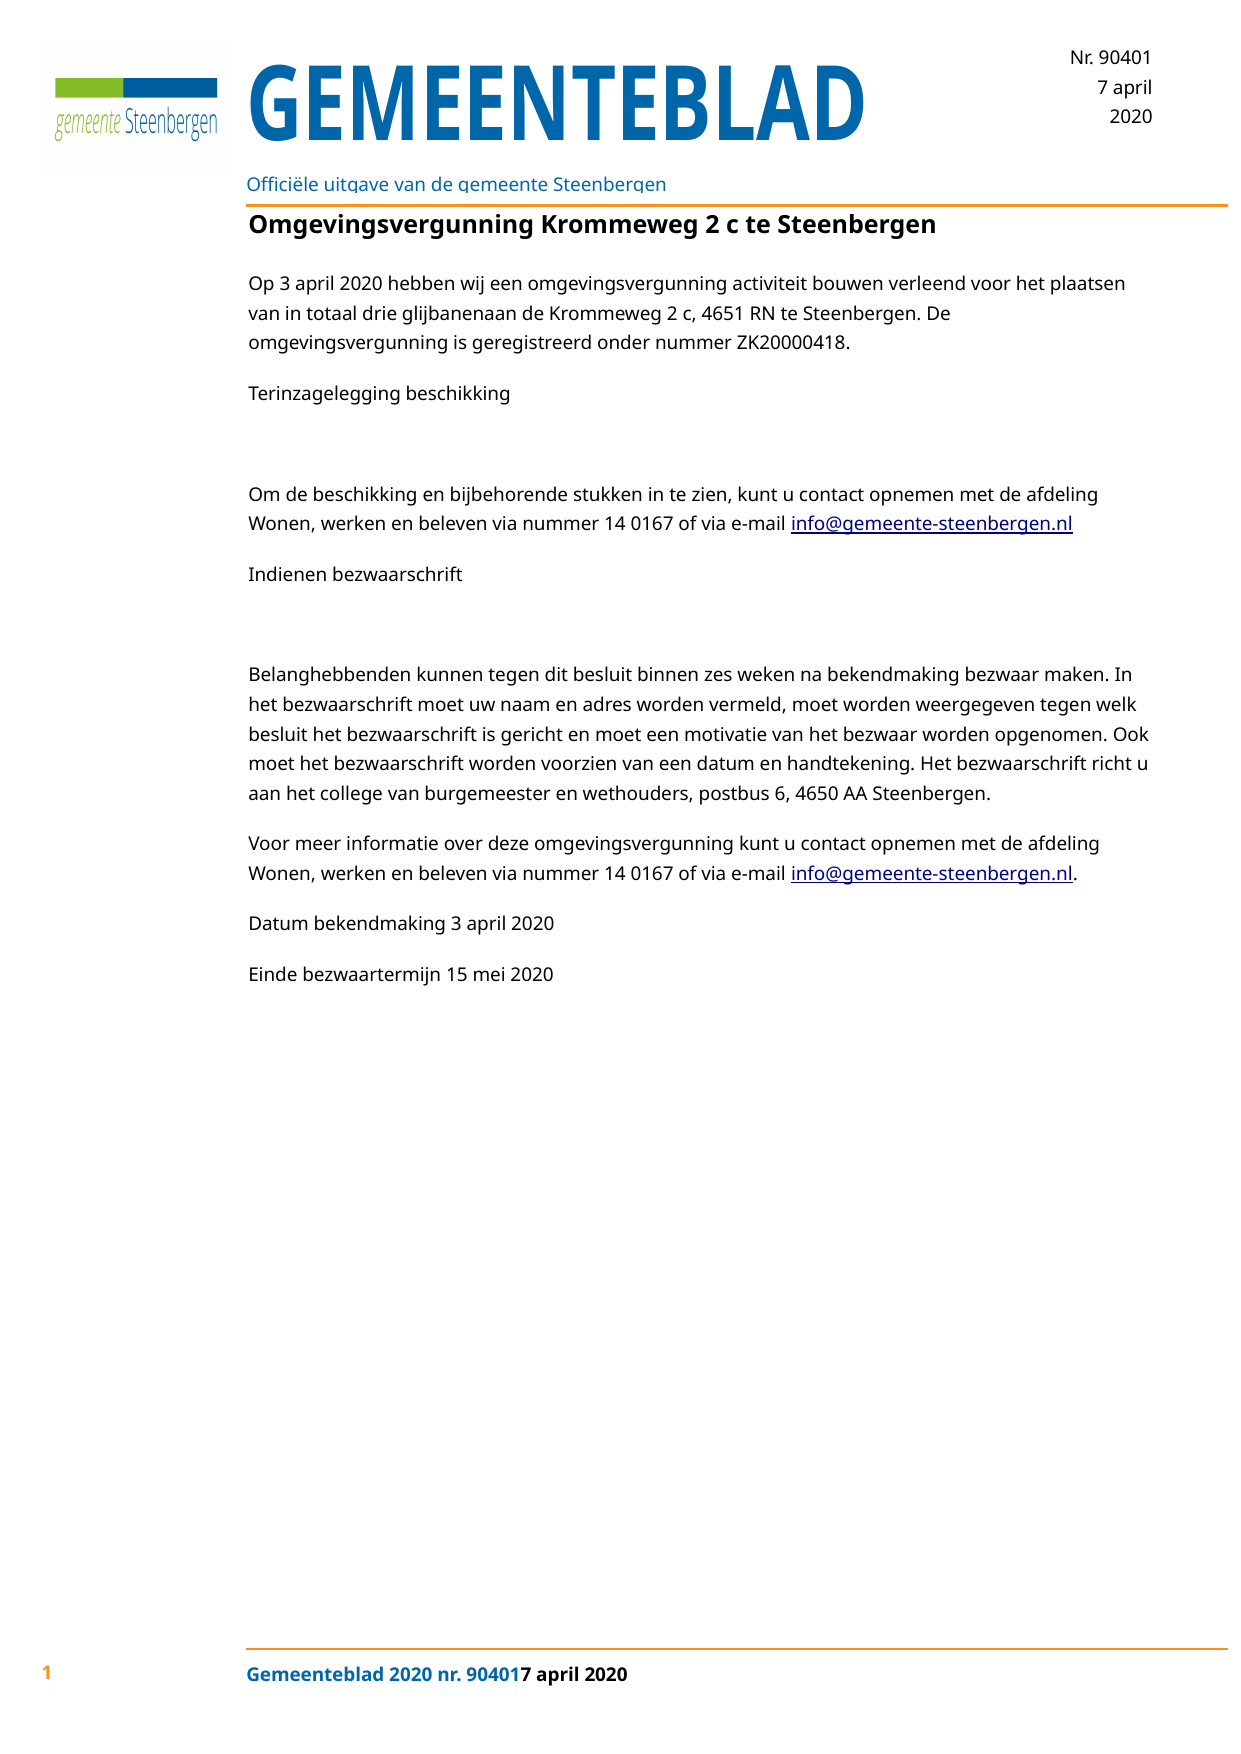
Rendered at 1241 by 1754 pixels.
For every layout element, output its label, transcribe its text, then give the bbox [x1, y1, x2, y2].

text Indienen bezwaarschrift [248, 561, 1152, 586]
text Belanghebbenden kunnen tegen dit besluit binnen zes weken na bekendmaking bezwaar maken. In het bezwaarschrift moet uw naam en adres worden vermeld, moet worden weergegeven tegen welk besluit het bezwaarschrift is gericht en moet een motivatie van het bezwaar worden opgenomen. Ook moet het bezwaarschrift worden voorzien van een datum en handtekening. Het bezwaarschrift richt u aan het college van burgemeester en wethouders, postbus 6, 4650 AA Steenbergen. [248, 662, 1152, 806]
text Voor meer informatie over deze omgevingsvergunning kunt u contact opnemen met de afdeling Wonen, werken en beleven via nummer 14 0167 of via e-mail info@gemeente-steenbergen.nl. [248, 830, 1152, 886]
text Einde bezwaartermijn 15 mei 2020 [248, 961, 1152, 986]
text Om de beschikking en bijbehorende stukken in te zien, kunt u contact opnemen met de afdeling Wonen, werken en beleven via nummer 14 0167 of via e-mail info@gemeente-steenbergen.nl [248, 481, 1152, 536]
text Omgevingsvergunning Krommeweg 2 c te Steenbergen [248, 207, 1152, 241]
text Terinzagelegging beschikking [248, 380, 1152, 406]
picture [41, 47, 231, 172]
text Datum bekendmaking 3 april 2020 [248, 910, 1152, 936]
text Op 3 april 2020 hebben wij een omgevingsvergunning activiteit bouwen verleend voor het plaatsen van in totaal drie glijbanenaan de Krommeweg 2 c, 4651 RN te Steenbergen. De omgevingsvergunning is geregistreerd onder nummer ZK20000418. [248, 270, 1152, 355]
